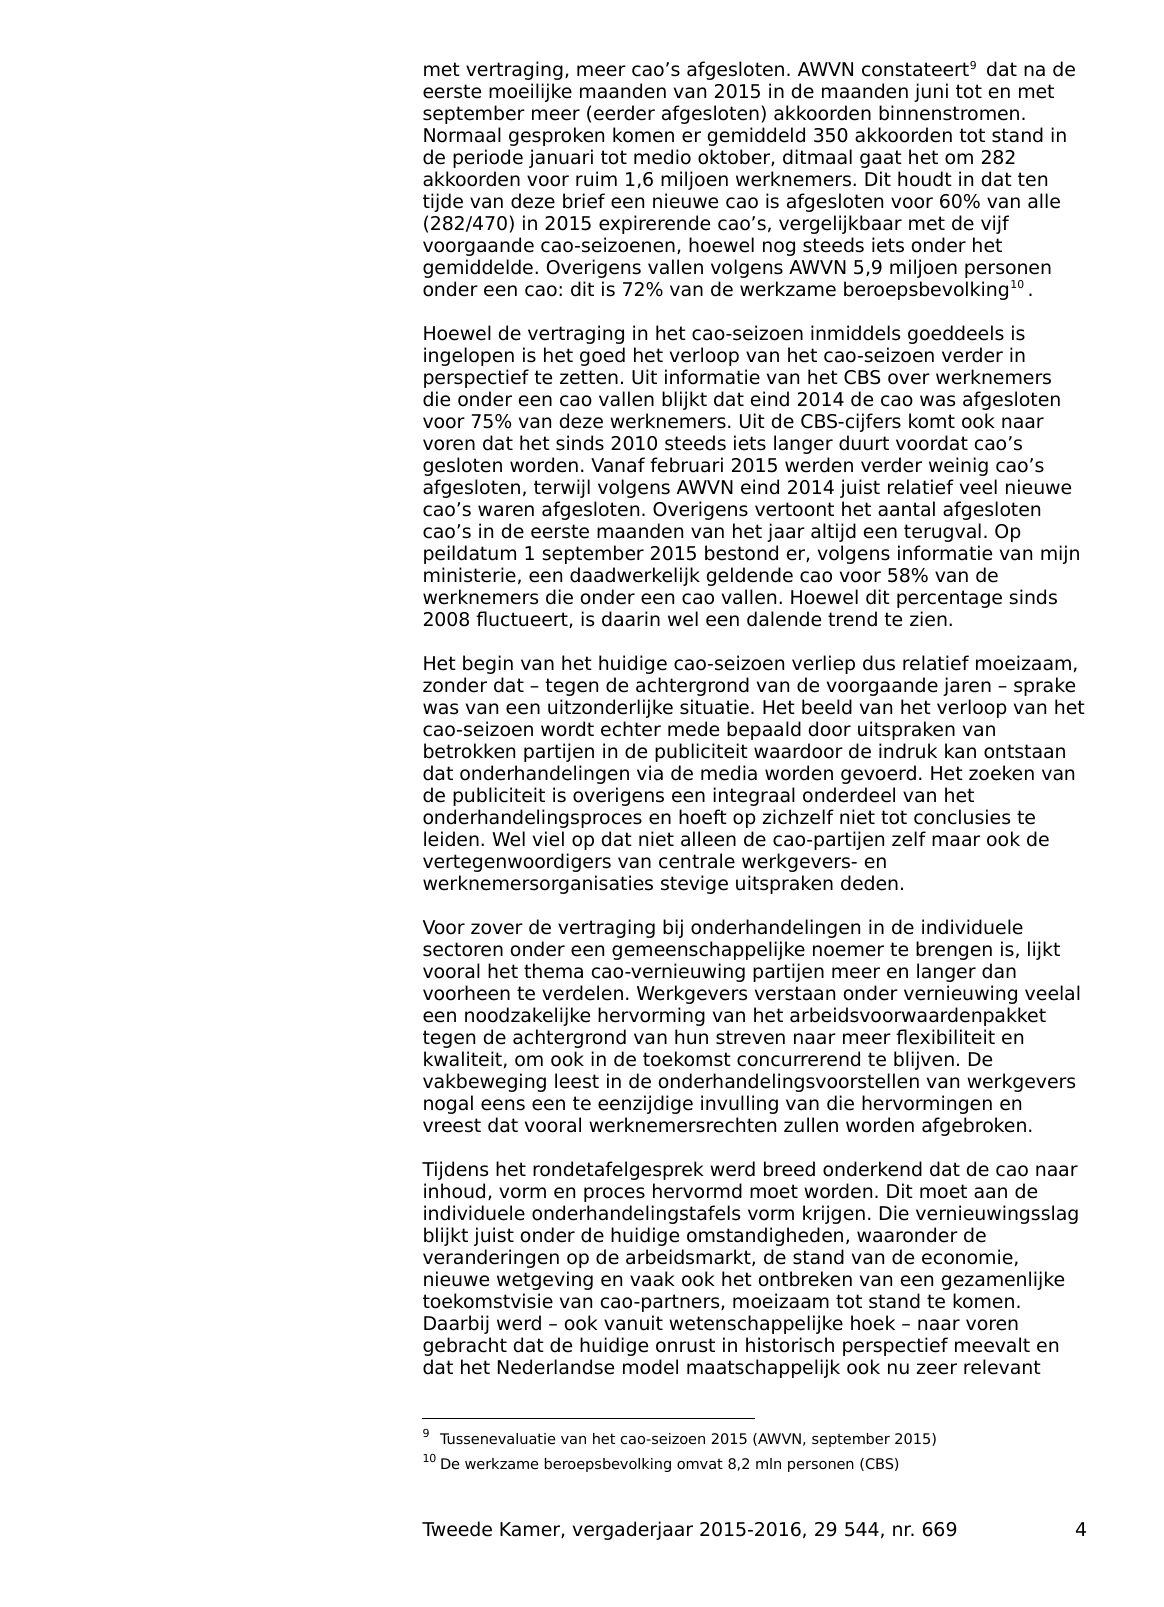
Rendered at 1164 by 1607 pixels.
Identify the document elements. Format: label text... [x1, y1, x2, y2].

text Hoewel de vertraging in het cao-seizoen inmiddels goeddeels is ingelopen is het goed het verloop van het cao-seizoen verder in perspectief te zetten. Uit informatie van het CBS over werknemers die onder een cao vallen blijkt dat eind 2014 de cao was afgesloten voor 75% van deze werknemers. Uit de CBS-cijfers komt ook naar voren dat het sinds 2010 steeds iets langer duurt voordat cao’s gesloten worden. Vanaf februari 2015 werden verder weinig cao’s afgesloten, terwijl volgens AWVN eind 2014 juist relatief veel nieuwe cao’s waren afgesloten. Overigens vertoont het aantal afgesloten cao’s in de eerste maanden van het jaar altijd een terugval. Op peildatum 1 september 2015 bestond er, volgens informatie van mijn ministerie, een daadwerkelijk geldende cao voor 58% van de werknemers die onder een cao vallen. Hoewel dit percentage sinds 2008 fluctueert, is daarin wel een dalende trend te zien. [422, 323, 1087, 631]
text Voor zover de vertraging bij onderhandelingen in de individuele sectoren onder een gemeenschappelijke noemer te brengen is, lijkt vooral het thema cao-vernieuwing partijen meer en langer dan voorheen te verdelen. Werkgevers verstaan onder vernieuwing veelal een noodzakelijke hervorming van het arbeidsvoorwaardenpakket tegen de achtergrond van hun streven naar meer flexibiliteit en kwaliteit, om ook in de toekomst concurrerend te blijven. De vakbeweging leest in de onderhandelingsvoorstellen van werkgevers nogal eens een te eenzijdige invulling van die hervormingen en vreest dat vooral werknemersrechten zullen worden afgebroken. [422, 917, 1087, 1137]
text De werkzame beroepsbevolking omvat 8,2 mln personen (CBS) [422, 1452, 1087, 1474]
text Tijdens het rondetafelgesprek werd breed onderkend dat de cao naar inhoud, vorm en proces hervormd moet worden. Dit moet aan de individuele onderhandelingstafels vorm krijgen. Die vernieuwingsslag blijkt juist onder de huidige omstandigheden, waaronder de veranderingen op de arbeidsmarkt, de stand van de economie, nieuwe wetgeving en vaak ook het ontbreken van een gezamenlijke toekomstvisie van cao-partners, moeizaam tot stand te komen. Daarbij werd – ook vanuit wetenschappelijke hoek – naar voren gebracht dat de huidige onrust in historisch perspectief meevalt en dat het Nederlandse model maatschappelijk ook nu zeer relevant [422, 1159, 1087, 1379]
text Het begin van het huidige cao-seizoen verliep dus relatief moeizaam, zonder dat – tegen de achtergrond van de voorgaande jaren – sprake was van een uitzonderlijke situatie. Het beeld van het verloop van het cao-seizoen wordt echter mede bepaald door uitspraken van betrokken partijen in de publiciteit waardoor de indruk kan ontstaan dat onderhandelingen via de media worden gevoerd. Het zoeken van de publiciteit is overigens een integraal onderdeel van het onderhandelingsproces en hoeft op zichzelf niet tot conclusies te leiden. Wel viel op dat niet alleen de cao-partijen zelf maar ook de vertegenwoordigers van centrale werkgevers- en werknemersorganisaties stevige uitspraken deden. [422, 653, 1087, 895]
text met vertraging, meer cao’s afgesloten. AWVN constateert dat na de eerste moeilijke maanden van 2015 in de maanden juni tot en met september meer (eerder afgesloten) akkoorden binnenstromen. Normaal gesproken komen er gemiddeld 350 akkoorden tot stand in de periode januari tot medio oktober, ditmaal gaat het om 282 akkoorden voor ruim 1,6 miljoen werknemers. Dit houdt in dat ten tijde van deze brief een nieuwe cao is afgesloten voor 60% van alle (282/470) in 2015 expirerende cao’s, vergelijkbaar met de vijf voorgaande cao-seizoenen, hoewel nog steeds iets onder het gemiddelde. Overigens vallen volgens AWVN 5,9 miljoen personen onder een cao: dit is 72% van de werkzame beroepsbevolking. [422, 59, 1087, 301]
text Tussenevaluatie van het cao-seizoen 2015 (AWVN, september 2015) [422, 1427, 1087, 1449]
